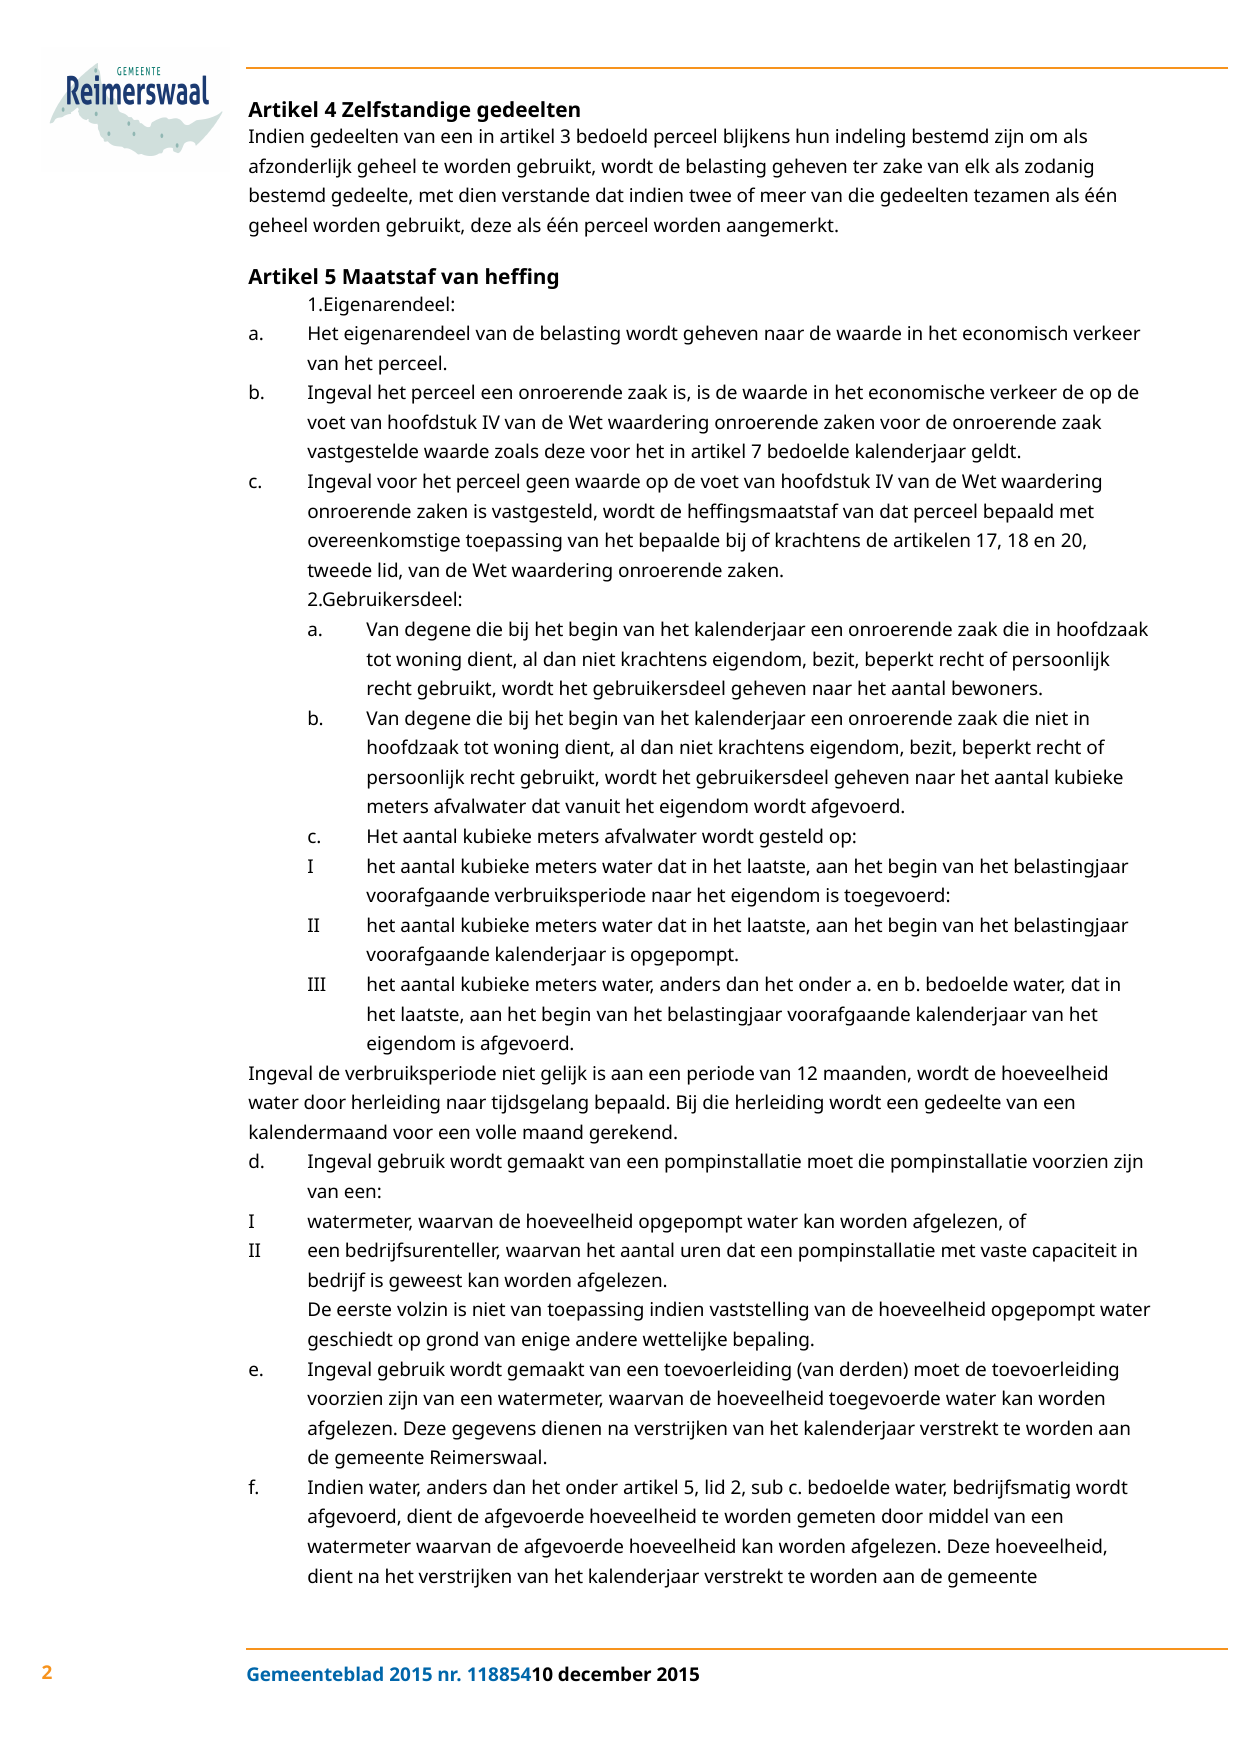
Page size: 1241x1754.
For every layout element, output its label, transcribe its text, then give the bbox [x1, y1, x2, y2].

list Van degene die bij het begin van het kalenderjaar een onroerende zaak die niet in hoofdzaak tot woning dient, al dan niet krachtens eigendom, bezit, beperkt recht of persoonlijk recht gebruikt, wordt het gebruikersdeel geheven naar het aantal kubieke meters afvalwater dat vanuit het eigendom wordt afgevoerd. [307, 705, 1152, 819]
list Het aantal kubieke meters afvalwater wordt gesteld op: [307, 823, 1152, 849]
list Ingeval gebruik wordt gemaakt van een toevoerleiding (van derden) moet de toevoerleiding voorzien zijn van een watermeter, waarvan de hoeveelheid toegevoerde water kan worden afgelezen. Deze gegevens dienen na verstrijken van het kalenderjaar verstrekt te worden aan de gemeente Reimerswaal. [248, 1356, 1152, 1470]
list een bedrijfsurenteller, waarvan het aantal uren dat een pompinstallatie met vaste capaciteit in bedrijf is geweest kan worden afgelezen. [248, 1237, 1152, 1293]
list Ingeval het perceel een onroerende zaak is, is de waarde in het economische verkeer de op de voet van hoofdstuk IV van de Wet waardering onroerende zaken voor de onroerende zaak vastgestelde waarde zoals deze voor het in artikel 7 bedoelde kalenderjaar geldt. [248, 379, 1152, 464]
list De eerste volzin is niet van toepassing indien vaststelling van de hoeveelheid opgepompt water geschiedt op grond van enige andere wettelijke bepaling. [248, 1297, 1152, 1352]
list het aantal kubieke meters water dat in het laatste, aan het begin van het belastingjaar voorafgaande verbruiksperiode naar het eigendom is toegevoerd: [307, 853, 1152, 908]
list Ingeval voor het perceel geen waarde op de voet van hoofdstuk IV van de Wet waardering onroerende zaken is vastgesteld, wordt de heffingsmaatstaf van dat perceel bepaald met overeenkomstige toepassing van het bepaalde bij of krachtens de artikelen 17, 18 en 20, tweede lid, van de Wet waardering onroerende zaken. [248, 468, 1152, 583]
text Ingeval de verbruiksperiode niet gelijk is aan een periode van 12 maanden, wordt de hoeveelheid water door herleiding naar tijdsgelang bepaald. Bij die herleiding wordt een gedeelte van een kalendermaand voor een volle maand gerekend. [248, 1060, 1152, 1145]
list Het eigenarendeel van de belasting wordt geheven naar de waarde in het economisch verkeer van het perceel. [248, 320, 1152, 376]
text Indien gedeelten van een in artikel 3 bedoeld perceel blijkens hun indeling bestemd zijn om als afzonderlijk geheel te worden gebruikt, wordt de belasting geheven ter zake van elk als zodanig bestemd gedeelte, met dien verstande dat indien twee of meer van die gedeelten tezamen als één geheel worden gebruikt, deze als één perceel worden aangemerkt. [248, 123, 1152, 238]
list Indien water, anders dan het onder artikel 5, lid 2, sub c. bedoelde water, bedrijfsmatig wordt afgevoerd, dient de afgevoerde hoeveelheid te worden gemeten door middel van een watermeter waarvan de afgevoerde hoeveelheid kan worden afgelezen. Deze hoeveelheid, dient na het verstrijken van het kalenderjaar verstrekt te worden aan de gemeente [248, 1474, 1152, 1589]
list Van degene die bij het begin van het kalenderjaar een onroerende zaak die in hoofdzaak tot woning dient, al dan niet krachtens eigendom, bezit, beperkt recht of persoonlijk recht gebruikt, wordt het gebruikersdeel geheven naar het aantal bewoners. [307, 616, 1152, 701]
list het aantal kubieke meters water, anders dan het onder a. en b. bedoelde water, dat in het laatste, aan het begin van het belastingjaar voorafgaande kalenderjaar van het eigendom is afgevoerd. [307, 971, 1152, 1056]
text Artikel 5 Maatstaf van heffing [248, 262, 1152, 291]
list Ingeval gebruik wordt gemaakt van een pompinstallatie moet die pompinstallatie voorzien zijn van een: [248, 1149, 1152, 1204]
text Artikel 4 Zelfstandige gedeelten [248, 95, 1152, 123]
list het aantal kubieke meters water dat in het laatste, aan het begin van het belastingjaar voorafgaande kalenderjaar is opgepompt. [307, 912, 1152, 967]
list 1.Eigenarendeel: [248, 291, 1152, 317]
list watermeter, waarvan de hoeveelheid opgepompt water kan worden afgelezen, of [248, 1208, 1152, 1234]
picture [41, 47, 231, 172]
list 2.Gebruikersdeel: [248, 587, 1152, 612]
